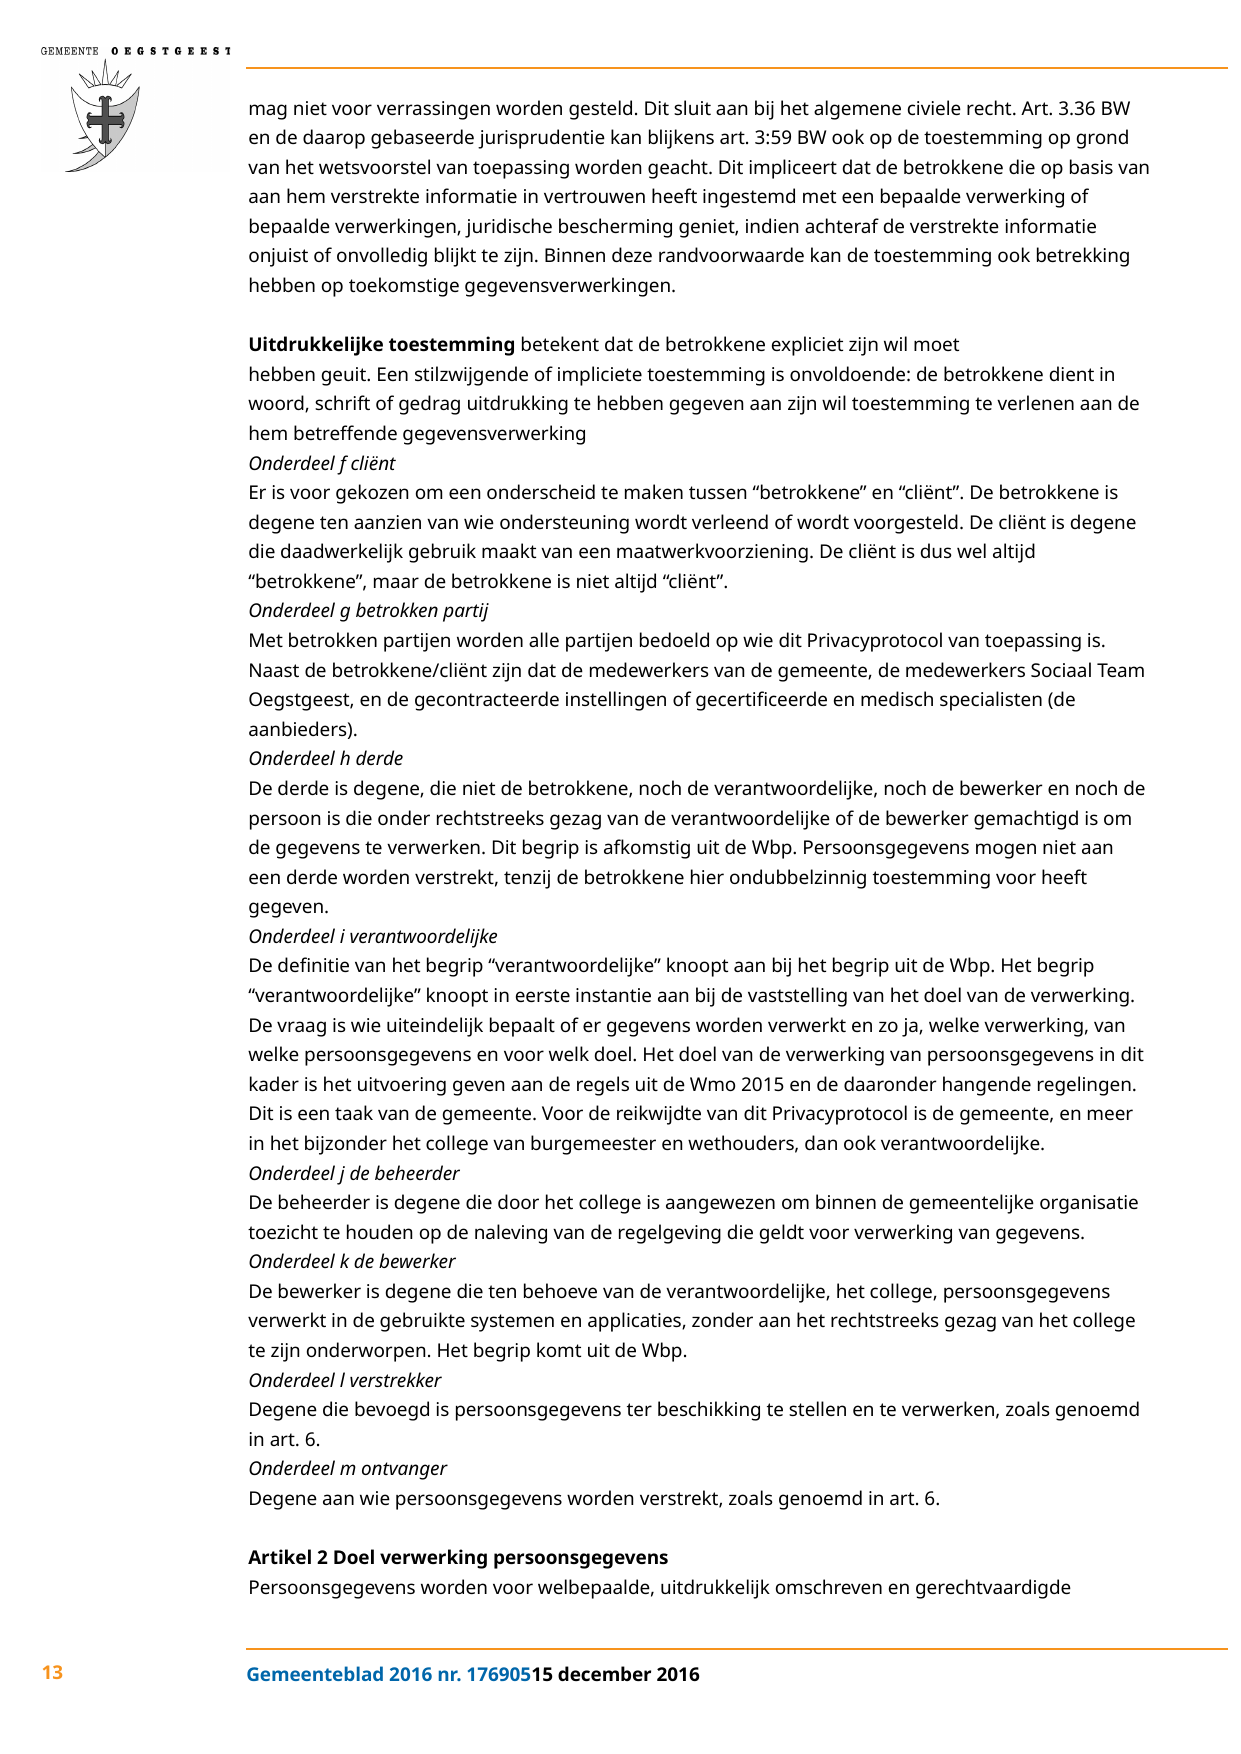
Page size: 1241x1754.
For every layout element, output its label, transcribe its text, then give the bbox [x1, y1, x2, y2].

text mag niet voor verrassingen worden gesteld. Dit sluit aan bij het algemene civiele recht. Art. 3.36 BW en de daarop gebaseerde jurisprudentie kan blijkens art. 3:59 BW ook op de toestemming op grond van het wetsvoorstel van toepassing worden geacht. Dit impliceert dat de betrokkene die op basis van aan hem verstrekte informatie in vertrouwen heeft ingestemd met een bepaalde verwerking of bepaalde verwerkingen, juridische bescherming geniet, indien achteraf de verstrekte informatie onjuist of onvolledig blijkt te zijn. Binnen deze randvoorwaarde kan de toestemming ook betrekking hebben op toekomstige gegevensverwerkingen. [248, 95, 1152, 298]
text Onderdeel m ontvanger [248, 1456, 1152, 1481]
text Onderdeel h derde [248, 746, 1152, 771]
text Onderdeel f cliënt [248, 450, 1152, 476]
text Onderdeel l verstrekker [248, 1367, 1152, 1393]
text Onderdeel j de beheerder [248, 1160, 1152, 1186]
text Er is voor gekozen om een onderscheid te maken tussen “betrokkene” en “cliënt”. De betrokkene is degene ten aanzien van wie ondersteuning wordt verleend of wordt voorgesteld. De cliënt is degene die daadwerkelijk gebruik maakt van een maatwerkvoorziening. De cliënt is dus wel altijd “betrokkene”, maar de betrokkene is niet altijd “cliënt”. [248, 479, 1152, 594]
text Degene aan wie persoonsgegevens worden verstrekt, zoals genoemd in art. 6. [248, 1485, 1152, 1511]
text Degene die bevoegd is persoonsgegevens ter beschikking te stellen en te verwerken, zoals genoemd in art. 6. [248, 1396, 1152, 1452]
text Onderdeel k de bewerker [248, 1248, 1152, 1274]
text hebben geuit. Een stilzwijgende of impliciete toestemming is onvoldoende: de betrokkene dient in woord, schrift of gedrag uitdrukking te hebben gegeven aan zijn wil toestemming te verlenen aan de hem betreffende gegevensverwerking [248, 361, 1152, 446]
text Onderdeel g betrokken partij [248, 598, 1152, 623]
text De definitie van het begrip “verantwoordelijke” knoopt aan bij het begrip uit de Wbp. Het begrip “verantwoordelijke” knoopt in eerste instantie aan bij de vaststelling van het doel van de verwerking. De vraag is wie uiteindelijk bepaalt of er gegevens worden verwerkt en zo ja, welke verwerking, van welke persoonsgegevens en voor welk doel. Het doel van de verwerking van persoonsgegevens in dit kader is het uitvoering geven aan de regels uit de Wmo 2015 en de daaronder hangende regelingen. Dit is een taak van de gemeente. Voor de reikwijdte van dit Privacyprotocol is de gemeente, en meer in het bijzonder het college van burgemeester en wethouders, dan ook verantwoordelijke. [248, 953, 1152, 1156]
text De beheerder is degene die door het college is aangewezen om binnen de gemeentelijke organisatie toezicht te houden op de naleving van de regelgeving die geldt voor verwerking van gegevens. [248, 1189, 1152, 1245]
text De bewerker is degene die ten behoeve van de verantwoordelijke, het college, persoonsgegevens verwerkt in de gebruikte systemen en applicaties, zonder aan het rechtstreeks gezag van het college te zijn onderworpen. Het begrip komt uit de Wbp. [248, 1278, 1152, 1363]
text Onderdeel i verantwoordelijke [248, 923, 1152, 949]
picture [41, 47, 231, 172]
text Uitdrukkelijke toestemming betekent dat de betrokkene expliciet zijn wil moet [248, 331, 1152, 357]
text Persoonsgegevens worden voor welbepaalde, uitdrukkelijk omschreven en gerechtvaardigde [248, 1574, 1152, 1600]
text Met betrokken partijen worden alle partijen bedoeld op wie dit Privacyprotocol van toepassing is. Naast de betrokkene/cliënt zijn dat de medewerkers van de gemeente, de medewerkers Sociaal Team Oegstgeest, en de gecontracteerde instellingen of gecertificeerde en medisch specialisten (de aanbieders). [248, 627, 1152, 742]
text De derde is degene, die niet de betrokkene, noch de verantwoordelijke, noch de bewerker en noch de persoon is die onder rechtstreeks gezag van de verantwoordelijke of de bewerker gemachtigd is om de gegevens te verwerken. Dit begrip is afkomstig uit de Wbp. Persoonsgegevens mogen niet aan een derde worden verstrekt, tenzij de betrokkene hier ondubbelzinnig toestemming voor heeft gegeven. [248, 775, 1152, 919]
text Artikel 2 Doel verwerking persoonsgegevens [248, 1544, 1152, 1570]
